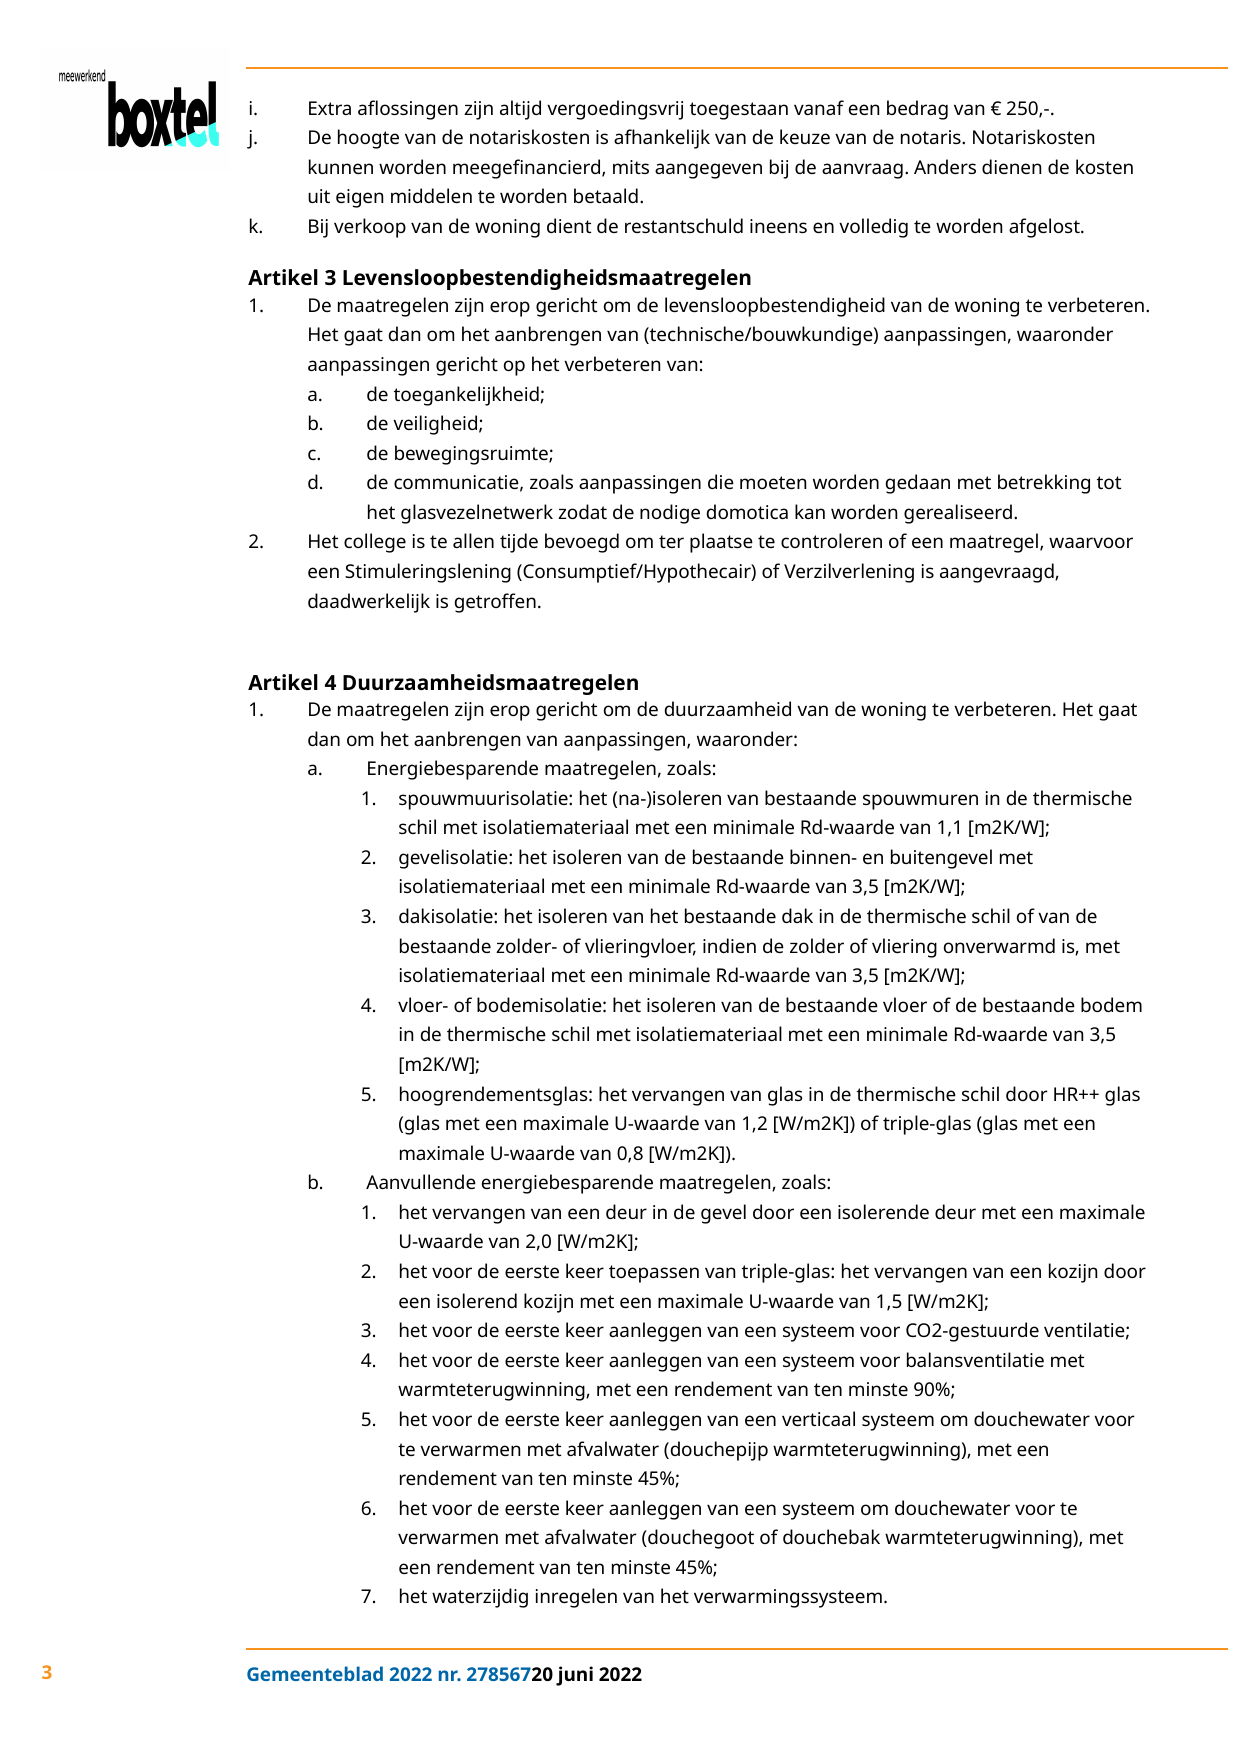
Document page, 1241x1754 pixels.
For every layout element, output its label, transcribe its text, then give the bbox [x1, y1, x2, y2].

picture [41, 47, 231, 172]
list spouwmuurisolatie: het (na-)isoleren van bestaande spouwmuren in de thermische schil met isolatiemateriaal met een minimale Rd-waarde van 1,1 [m2K/W]; [361, 785, 1152, 840]
text Artikel 4 Duurzaamheidsmaatregelen [248, 668, 1152, 696]
list het vervangen van een deur in de gevel door een isolerende deur met een maximale U-waarde van 2,0 [W/m2K]; [361, 1199, 1152, 1254]
list de veiligheid; [307, 410, 1152, 436]
list Energiebesparende maatregelen, zoals: [307, 755, 1152, 781]
list De hoogte van de notariskosten is afhankelijk van de keuze van de notaris. Notariskosten kunnen worden meegefinancierd, mits aangegeven bij de aanvraag. Anders dienen de kosten uit eigen middelen te worden betaald. [248, 124, 1152, 209]
list De maatregelen zijn erop gericht om de duurzaamheid van de woning te verbeteren. Het gaat dan om het aanbrengen van aanpassingen, waaronder: [248, 696, 1152, 752]
list De maatregelen zijn erop gericht om de levensloopbestendigheid van de woning te verbeteren. Het gaat dan om het aanbrengen van (technische/bouwkundige) aanpassingen, waaronder aanpassingen gericht op het verbeteren van: [248, 292, 1152, 377]
list het waterzijdig inregelen van het verwarmingssysteem. [361, 1584, 1152, 1609]
list Het college is te allen tijde bevoegd om ter plaatse te controleren of een maatregel, waarvoor een Stimuleringslening (Consumptief/Hypothecair) of Verzilverlening is aangevraagd, daadwerkelijk is getroffen. [248, 529, 1152, 613]
list hoogrendementsglas: het vervangen van glas in de thermische schil door HR++ glas (glas met een maximale U-waarde van 1,2 [W/m2K]) of triple-glas (glas met een maximale U-waarde van 0,8 [W/m2K]). [361, 1081, 1152, 1166]
list vloer- of bodemisolatie: het isoleren van de bestaande vloer of de bestaande bodem in de thermische schil met isolatiemateriaal met een minimale Rd-waarde van 3,5 [m2K/W]; [361, 992, 1152, 1077]
list het voor de eerste keer aanleggen van een systeem voor CO2-gestuurde ventilatie; [361, 1317, 1152, 1343]
list de toegankelijkheid; [307, 381, 1152, 406]
list dakisolatie: het isoleren van het bestaande dak in de thermische schil of van de bestaande zolder- of vlieringvloer, indien de zolder of vliering onverwarmd is, met isolatiemateriaal met een minimale Rd-waarde van 3,5 [m2K/W]; [361, 903, 1152, 988]
list het voor de eerste keer aanleggen van een verticaal systeem om douchewater voor te verwarmen met afvalwater (douchepijp warmteterugwinning), met een rendement van ten minste 45%; [361, 1406, 1152, 1491]
text Artikel 3 Levensloopbestendigheidsmaatregelen [248, 263, 1152, 292]
list gevelisolatie: het isoleren van de bestaande binnen- en buitengevel met isolatiemateriaal met een minimale Rd-waarde van 3,5 [m2K/W]; [361, 844, 1152, 899]
list het voor de eerste keer aanleggen van een systeem om douchewater voor te verwarmen met afvalwater (douchegoot of douchebak warmteterugwinning), met een rendement van ten minste 45%; [361, 1495, 1152, 1580]
list Extra aflossingen zijn altijd vergoedingsvrij toegestaan vanaf een bedrag van € 250,-. [248, 95, 1152, 121]
list Bij verkoop van de woning dient de restantschuld ineens en volledig te worden afgelost. [248, 213, 1152, 239]
list Aanvullende energiebesparende maatregelen, zoals: [307, 1169, 1152, 1195]
list de bewegingsruimte; [307, 440, 1152, 466]
list het voor de eerste keer aanleggen van een systeem voor balansventilatie met warmteterugwinning, met een rendement van ten minste 90%; [361, 1347, 1152, 1402]
list het voor de eerste keer toepassen van triple-glas: het vervangen van een kozijn door een isolerend kozijn met een maximale U-waarde van 1,5 [W/m2K]; [361, 1258, 1152, 1314]
list de communicatie, zoals aanpassingen die moeten worden gedaan met betrekking tot het glasvezelnetwerk zodat de nodige domotica kan worden gerealiseerd. [307, 469, 1152, 525]
